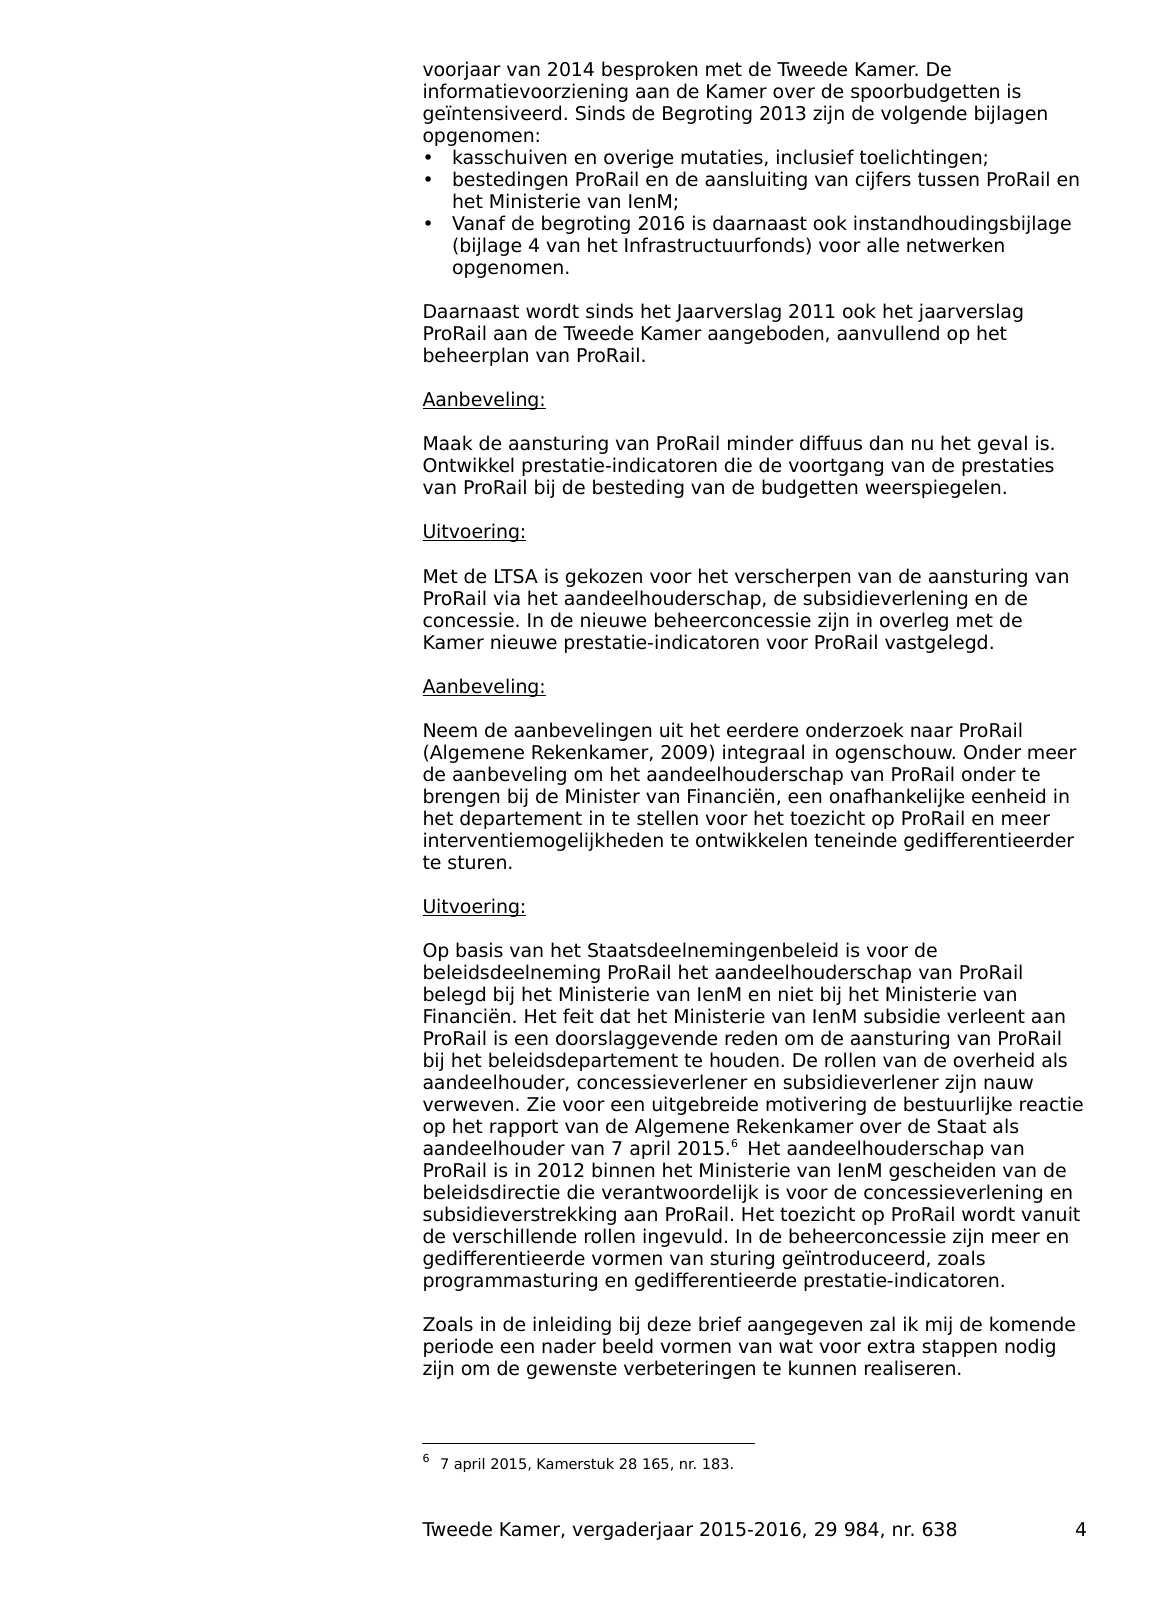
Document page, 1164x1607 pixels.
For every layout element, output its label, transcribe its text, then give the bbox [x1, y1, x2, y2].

text • bestedingen ProRail en de aansluiting van cijfers tussen ProRail en het Ministerie van IenM; [422, 169, 1087, 213]
text Daarnaast wordt sinds het Jaarverslag 2011 ook het jaarverslag ProRail aan de Tweede Kamer aangeboden, aanvullend op het beheerplan van ProRail. [422, 301, 1087, 367]
subtitle Uitvoering: [422, 896, 1087, 918]
text 7 april 2015, Kamerstuk 28 165, nr. 183. [422, 1452, 1087, 1474]
subtitle Aanbeveling: [422, 389, 1087, 411]
text Op basis van het Staatsdeelnemingenbeleid is voor de beleidsdeelneming ProRail het aandeelhouderschap van ProRail belegd bij het Ministerie van IenM en niet bij het Ministerie van Financiën. Het feit dat het Ministerie van IenM subsidie verleent aan ProRail is een doorslaggevende reden om de aansturing van ProRail bij het beleidsdepartement te houden. De rollen van de overheid als aandeelhouder, concessieverlener en subsidieverlener zijn nauw verweven. Zie voor een uitgebreide motivering de bestuurlijke reactie op het rapport van de Algemene Rekenkamer over de Staat als aandeelhouder van 7 april 2015. Het aandeelhouderschap van ProRail is in 2012 binnen het Ministerie van IenM gescheiden van de beleidsdirectie die verantwoordelijk is voor de concessieverlening en subsidieverstrekking aan ProRail. Het toezicht op ProRail wordt vanuit de verschillende rollen ingevuld. In de beheerconcessie zijn meer en gedifferentieerde vormen van sturing geïntroduceerd, zoals programmasturing en gedifferentieerde prestatie-indicatoren. [422, 940, 1087, 1292]
text Neem de aanbevelingen uit het eerdere onderzoek naar ProRail (Algemene Rekenkamer, 2009) integraal in ogenschouw. Onder meer de aanbeveling om het aandeelhouderschap van ProRail onder te brengen bij de Minister van Financiën, een onafhankelijke eenheid in het departement in te stellen voor het toezicht op ProRail en meer interventiemogelijkheden te ontwikkelen teneinde gedifferentieerder te sturen. [422, 720, 1087, 874]
subtitle Uitvoering: [422, 521, 1087, 543]
text Zoals in de inleiding bij deze brief aangegeven zal ik mij de komende periode een nader beeld vormen van wat voor extra stappen nodig zijn om de gewenste verbeteringen te kunnen realiseren. [422, 1314, 1087, 1380]
text Maak de aansturing van ProRail minder diffuus dan nu het geval is. Ontwikkel prestatie-indicatoren die de voortgang van de prestaties van ProRail bij de besteding van de budgetten weerspiegelen. [422, 433, 1087, 499]
subtitle Aanbeveling: [422, 676, 1087, 698]
text Met de LTSA is gekozen voor het verscherpen van de aansturing van ProRail via het aandeelhouderschap, de subsidieverlening en de concessie. In de nieuwe beheerconcessie zijn in overleg met de Kamer nieuwe prestatie-indicatoren voor ProRail vastgelegd. [422, 566, 1087, 653]
text • kasschuiven en overige mutaties, inclusief toelichtingen; [422, 147, 1087, 169]
text • Vanaf de begroting 2016 is daarnaast ook instandhoudingsbijlage (bijlage 4 van het Infrastructuurfonds) voor alle netwerken opgenomen. [422, 213, 1087, 279]
text voorjaar van 2014 besproken met de Tweede Kamer. De informatievoorziening aan de Kamer over de spoorbudgetten is geïntensiveerd. Sinds de Begroting 2013 zijn de volgende bijlagen opgenomen: [422, 59, 1087, 147]
